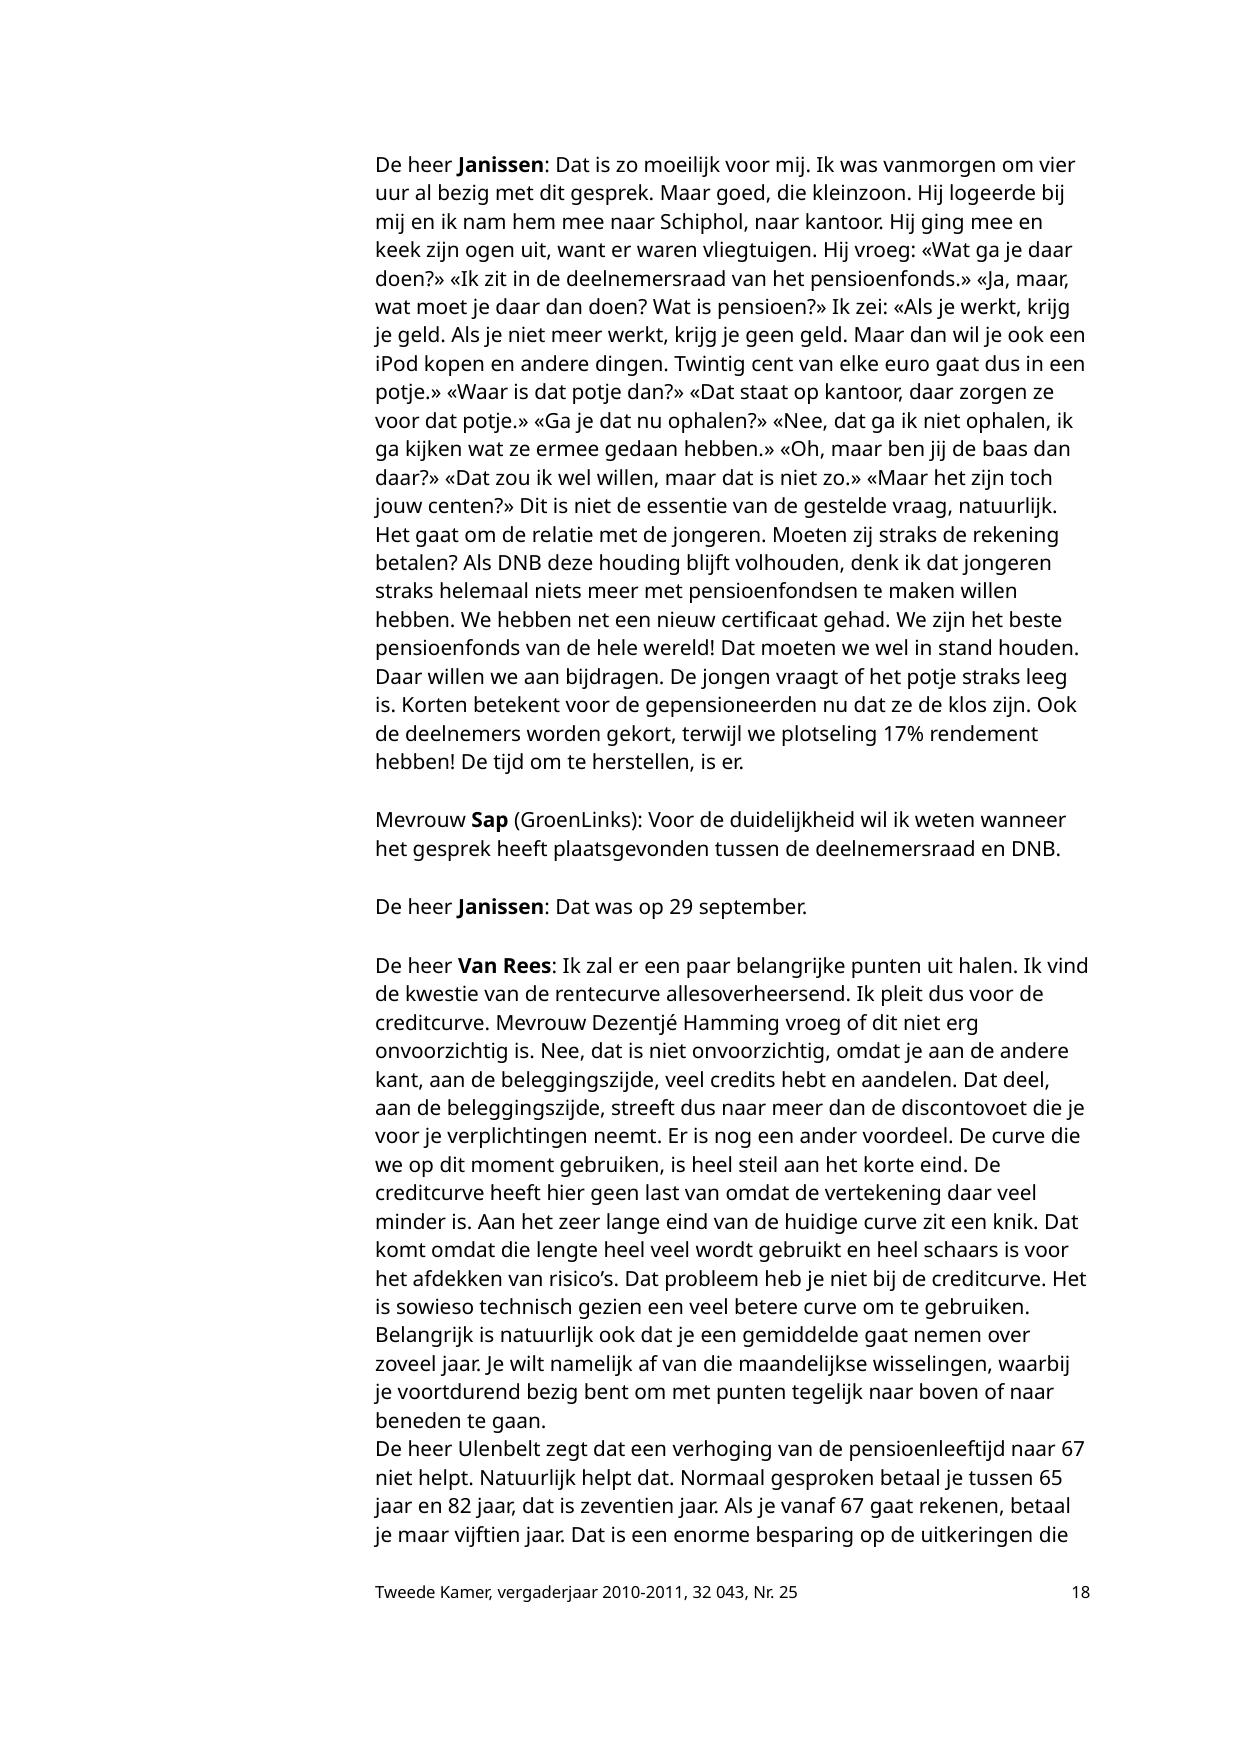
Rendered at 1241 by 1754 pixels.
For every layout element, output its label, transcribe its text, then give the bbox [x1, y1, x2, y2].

text De heer Janissen: Dat is zo moeilijk voor mij. Ik was vanmorgen om vier uur al bezig met dit gesprek. Maar goed, die kleinzoon. Hij logeerde bij mij en ik nam hem mee naar Schiphol, naar kantoor. Hij ging mee en keek zijn ogen uit, want er waren vliegtuigen. Hij vroeg: «Wat ga je daar doen?» «Ik zit in de deelnemersraad van het pensioenfonds.» «Ja, maar, wat moet je daar dan doen? Wat is pensioen?» Ik zei: «Als je werkt, krijg je geld. Als je niet meer werkt, krijg je geen geld. Maar dan wil je ook een iPod kopen en andere dingen. Twintig cent van elke euro gaat dus in een potje.» «Waar is dat potje dan?» «Dat staat op kantoor, daar zorgen ze voor dat potje.» «Ga je dat nu ophalen?» «Nee, dat ga ik niet ophalen, ik ga kijken wat ze ermee gedaan hebben.» «Oh, maar ben jij de baas dan daar?» «Dat zou ik wel willen, maar dat is niet zo.» «Maar het zijn toch jouw centen?» Dit is niet de essentie van de gestelde vraag, natuurlijk. Het gaat om de relatie met de jongeren. Moeten zij straks de rekening betalen? Als DNB deze houding blijft volhouden, denk ik dat jongeren straks helemaal niets meer met pensioenfondsen te maken willen hebben. We hebben net een nieuw certificaat gehad. We zijn het beste pensioenfonds van de hele wereld! Dat moeten we wel in stand houden. Daar willen we aan bijdragen. De jongen vraagt of het potje straks leeg is. Korten betekent voor de gepensioneerden nu dat ze de klos zijn. Ook de deelnemers worden gekort, terwijl we plotseling 17% rendement hebben! De tijd om te herstellen, is er. [375, 150, 1090, 776]
text De heer Van Rees: Ik zal er een paar belangrijke punten uit halen. Ik vind de kwestie van de rentecurve allesoverheersend. Ik pleit dus voor de creditcurve. Mevrouw Dezentjé Hamming vroeg of dit niet erg onvoorzichtig is. Nee, dat is niet onvoorzichtig, omdat je aan de andere kant, aan de beleggingszijde, veel credits hebt en aandelen. Dat deel, aan de beleggingszijde, streeft dus naar meer dan de discontovoet die je voor je verplichtingen neemt. Er is nog een ander voordeel. De curve die we op dit moment gebruiken, is heel steil aan het korte eind. De creditcurve heeft hier geen last van omdat de vertekening daar veel minder is. Aan het zeer lange eind van de huidige curve zit een knik. Dat komt omdat die lengte heel veel wordt gebruikt en heel schaars is voor het afdekken van risico’s. Dat probleem heb je niet bij de creditcurve. Het is sowieso technisch gezien een veel betere curve om te gebruiken. Belangrijk is natuurlijk ook dat je een gemiddelde gaat nemen over zoveel jaar. Je wilt namelijk af van die maandelijkse wisselingen, waarbij je voortdurend bezig bent om met punten tegelijk naar boven of naar beneden te gaan. [375, 951, 1090, 1434]
text De heer Ulenbelt zegt dat een verhoging van de pensioenleeftijd naar 67 niet helpt. Natuurlijk helpt dat. Normaal gesproken betaal je tussen 65 jaar en 82 jaar, dat is zeventien jaar. Als je vanaf 67 gaat rekenen, betaal je maar vijftien jaar. Dat is een enorme besparing op de uitkeringen die [375, 1434, 1090, 1548]
text De heer Janissen: Dat was op 29 september. [375, 892, 1090, 921]
text Mevrouw Sap (GroenLinks): Voor de duidelijkheid wil ik weten wanneer het gesprek heeft plaatsgevonden tussen de deelnemersraad en DNB. [375, 806, 1090, 862]
